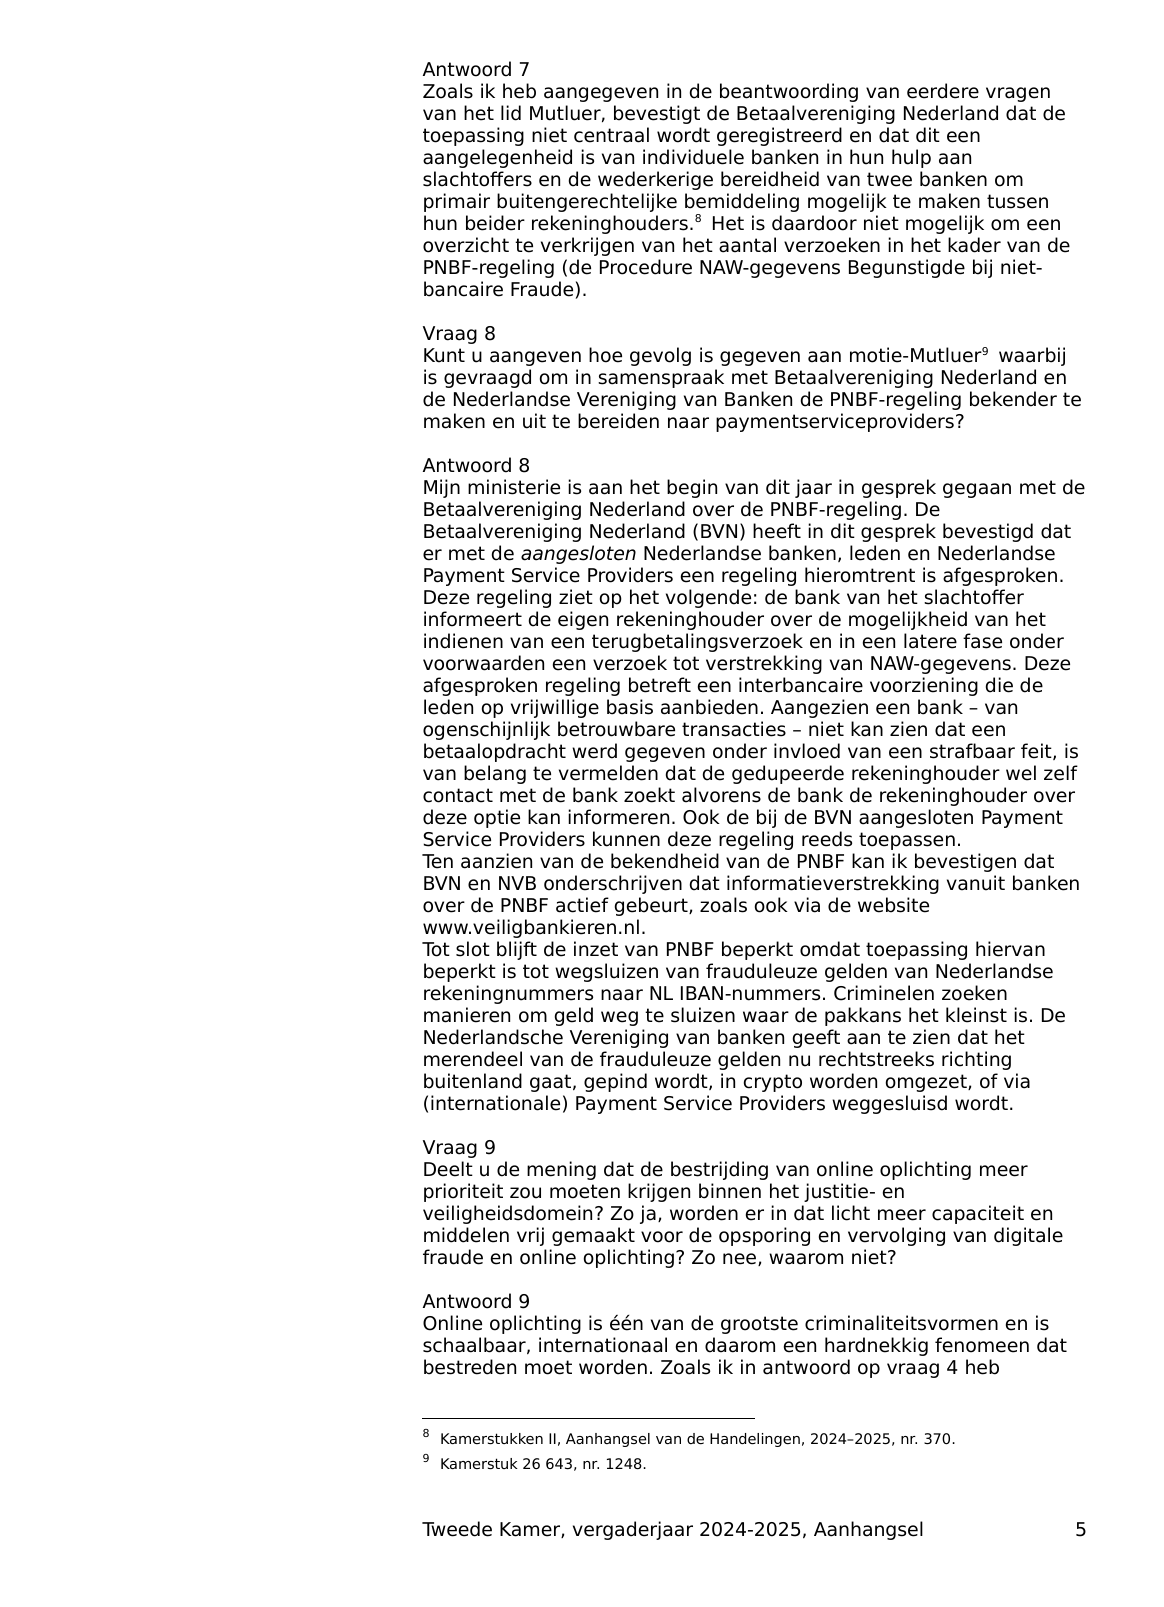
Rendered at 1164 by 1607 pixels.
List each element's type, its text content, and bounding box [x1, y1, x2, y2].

text Zoals ik heb aangegeven in de beantwoording van eerdere vragen van het lid Mutluer, bevestigt de Betaalvereniging Nederland dat de toepassing niet centraal wordt geregistreerd en dat dit een aangelegenheid is van individuele banken in hun hulp aan slachtoffers en de wederkerige bereidheid van twee banken om primair buitengerechtelijke bemiddeling mogelijk te maken tussen hun beider rekeninghouders. Het is daardoor niet mogelijk om een overzicht te verkrijgen van het aantal verzoeken in het kader van de PNBF-regeling (de Procedure NAW-gegevens Begunstigde bij niet-bancaire Fraude). [422, 81, 1087, 301]
text Mijn ministerie is aan het begin van dit jaar in gesprek gegaan met de Betaalvereniging Nederland over de PNBF-regeling. De Betaalvereniging Nederland (BVN) heeft in dit gesprek bevestigd dat er met de aangesloten Nederlandse banken, leden en Nederlandse Payment Service Providers een regeling hieromtrent is afgesproken. Deze regeling ziet op het volgende: de bank van het slachtoffer informeert de eigen rekeninghouder over de mogelijkheid van het indienen van een terugbetalingsverzoek en in een latere fase onder voorwaarden een verzoek tot verstrekking van NAW-gegevens. Deze afgesproken regeling betreft een interbancaire voorziening die de leden op vrijwillige basis aanbieden. Aangezien een bank – van ogenschijnlijk betrouwbare transacties – niet kan zien dat een betaalopdracht werd gegeven onder invloed van een strafbaar feit, is van belang te vermelden dat de gedupeerde rekeninghouder wel zelf contact met de bank zoekt alvorens de bank de rekeninghouder over deze optie kan informeren. Ook de bij de BVN aangesloten Payment Service Providers kunnen deze regeling reeds toepassen. [422, 477, 1087, 851]
text Kamerstukken II, Aanhangsel van de Handelingen, 2024–2025, nr. 370. [422, 1427, 1087, 1449]
text Ten aanzien van de bekendheid van de PNBF kan ik bevestigen dat BVN en NVB onderschrijven dat informatieverstrekking vanuit banken over de PNBF actief gebeurt, zoals ook via de website www.veiligbankieren.nl. [422, 851, 1087, 939]
text Antwoord 8 [422, 455, 1087, 477]
text Deelt u de mening dat de bestrijding van online oplichting meer prioriteit zou moeten krijgen binnen het justitie- en veiligheidsdomein? Zo ja, worden er in dat licht meer capaciteit en middelen vrij gemaakt voor de opsporing en vervolging van digitale fraude en online oplichting? Zo nee, waarom niet? [422, 1159, 1087, 1268]
text Online oplichting is één van de grootste criminaliteitsvormen en is schaalbaar, internationaal en daarom een hardnekkig fenomeen dat bestreden moet worden. Zoals ik in antwoord op vraag 4 heb [422, 1313, 1087, 1379]
text Vraag 8 [422, 323, 1087, 345]
text Tot slot blijft de inzet van PNBF beperkt omdat toepassing hiervan beperkt is tot wegsluizen van frauduleuze gelden van Nederlandse rekeningnummers naar NL IBAN-nummers. Criminelen zoeken manieren om geld weg te sluizen waar de pakkans het kleinst is. De Nederlandsche Vereniging van banken geeft aan te zien dat het merendeel van de frauduleuze gelden nu rechtstreeks richting buitenland gaat, gepind wordt, in crypto worden omgezet, of via (internationale) Payment Service Providers weggesluisd wordt. [422, 939, 1087, 1114]
text Kunt u aangeven hoe gevolg is gegeven aan motie-Mutluer waarbij is gevraagd om in samenspraak met Betaalvereniging Nederland en de Nederlandse Vereniging van Banken de PNBF-regeling bekender te maken en uit te bereiden naar paymentserviceproviders? [422, 345, 1087, 433]
text Kamerstuk 26 643, nr. 1248. [422, 1452, 1087, 1474]
text Antwoord 9 [422, 1291, 1087, 1313]
text Vraag 9 [422, 1137, 1087, 1159]
text Antwoord 7 [422, 59, 1087, 81]
